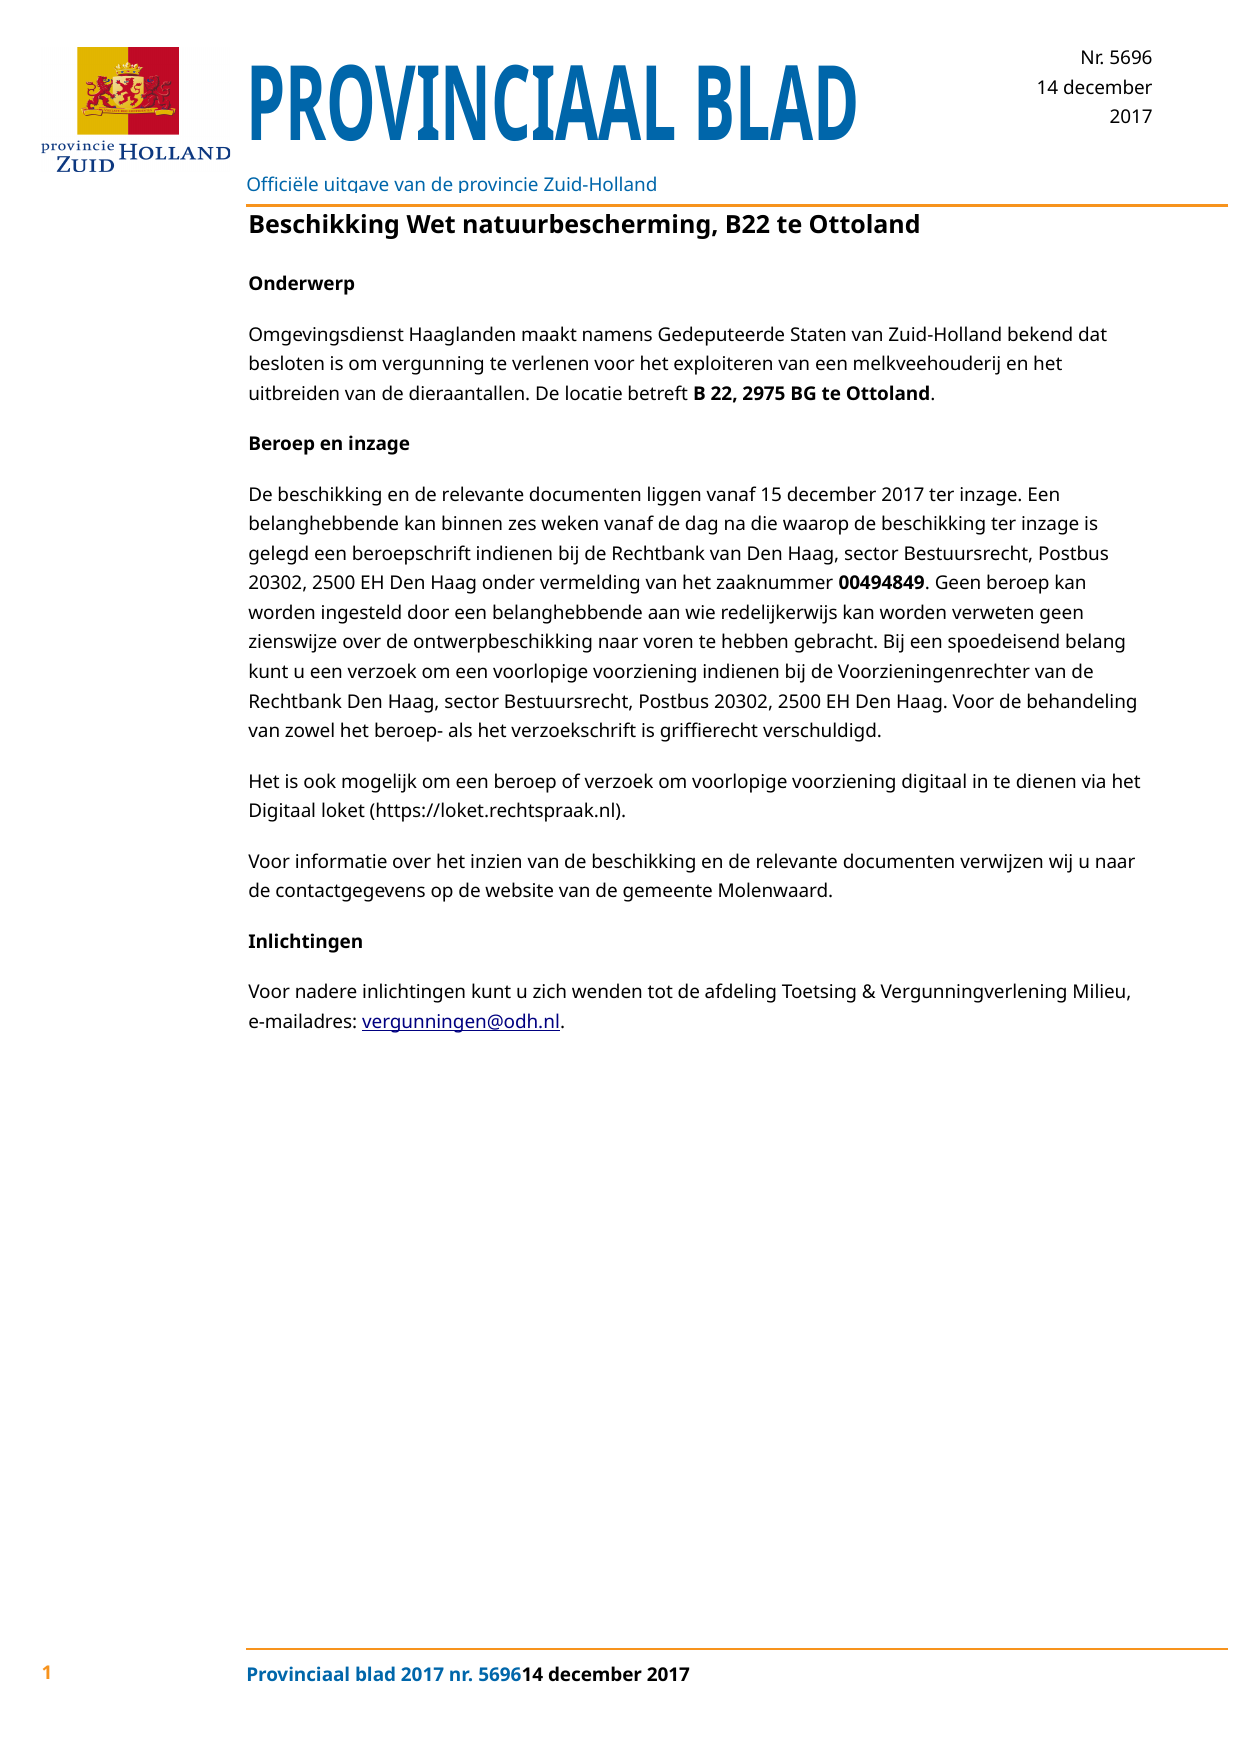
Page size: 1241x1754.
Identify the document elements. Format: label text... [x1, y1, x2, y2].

text Beschikking Wet natuurbescherming, B22 te Ottoland [248, 207, 1152, 241]
text Voor nadere inlichtingen kunt u zich wenden tot de afdeling Toetsing & Vergunningverlening Milieu, e-mailadres: vergunningen@odh.nl. [248, 978, 1152, 1033]
text Inlichtingen [248, 928, 1152, 953]
text Omgevingsdienst Haaglanden maakt namens Gedeputeerde Staten van Zuid-Holland bekend dat besloten is om vergunning te verlenen voor het exploiteren van een melkveehouderij en het uitbreiden van de dieraantallen. De locatie betreft B 22, 2975 BG te Ottoland. [248, 321, 1152, 406]
text Beroep en inzage [248, 430, 1152, 456]
text Onderwerp [248, 270, 1152, 296]
text De beschikking en de relevante documenten liggen vanaf 15 december 2017 ter inzage. Een belanghebbende kan binnen zes weken vanaf de dag na die waarop de beschikking ter inzage is gelegd een beroepschrift indienen bij de Rechtbank van Den Haag, sector Bestuursrecht, Postbus 20302, 2500 EH Den Haag onder vermelding van het zaaknummer 00494849. Geen beroep kan worden ingesteld door een belanghebbende aan wie redelijkerwijs kan worden verweten geen zienswijze over de ontwerpbeschikking naar voren te hebben gebracht. Bij een spoedeisend belang kunt u een verzoek om een voorlopige voorziening indienen bij de Voorzieningenrechter van de Rechtbank Den Haag, sector Bestuursrecht, Postbus 20302, 2500 EH Den Haag. Voor de behandeling van zowel het beroep- als het verzoekschrift is griffierecht verschuldigd. [248, 481, 1152, 743]
text Voor informatie over het inzien van de beschikking en de relevante documenten verwijzen wij u naar de contactgegevens op de website van de gemeente Molenwaard. [248, 848, 1152, 903]
picture [41, 47, 231, 172]
text Het is ook mogelijk om een beroep of verzoek om voorlopige voorziening digitaal in te dienen via het Digitaal loket (https://loket.rechtspraak.nl). [248, 768, 1152, 823]
